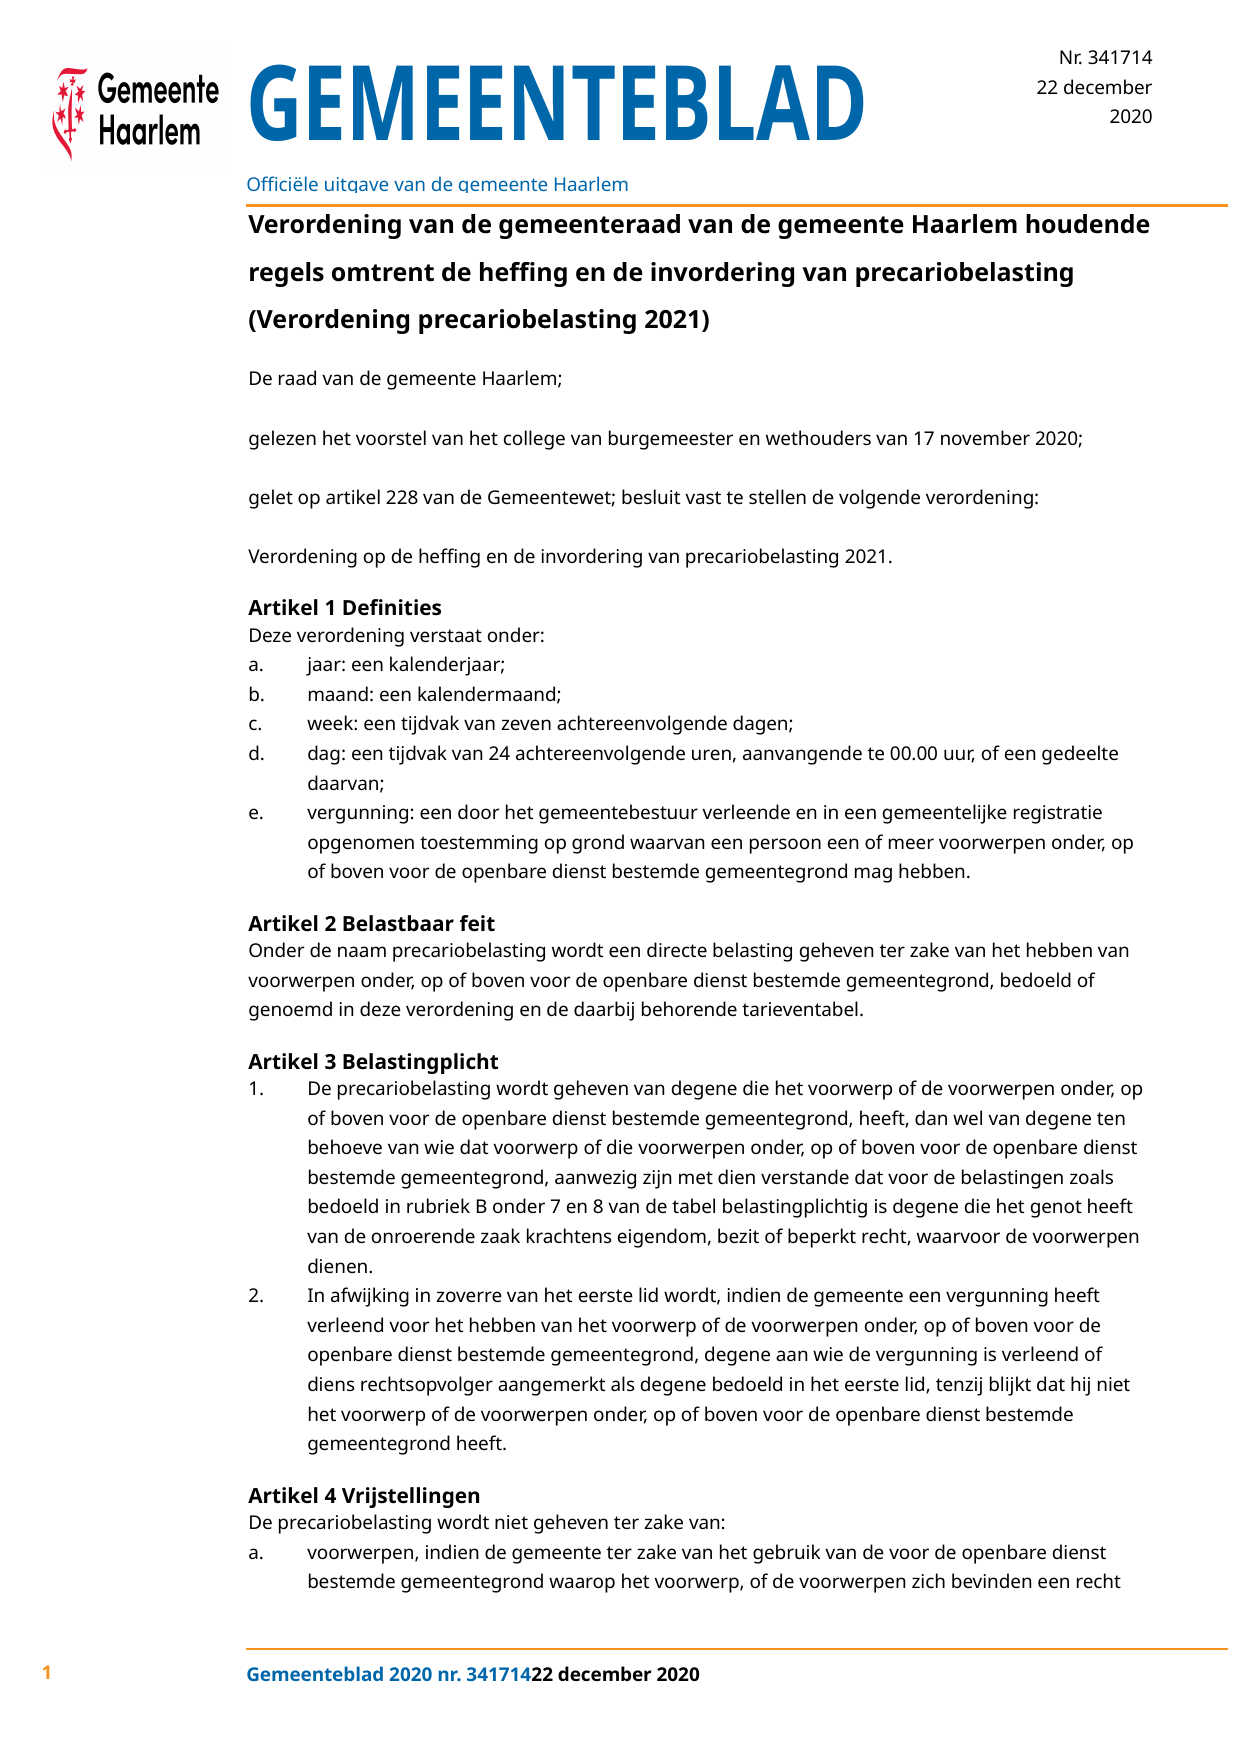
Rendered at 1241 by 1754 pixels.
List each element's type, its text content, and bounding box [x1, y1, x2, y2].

list dag: een tijdvak van 24 achtereenvolgende uren, aanvangende te 00.00 uur, of een gedeelte daarvan; [248, 740, 1152, 796]
text Verordening van de gemeenteraad van de gemeente Haarlem houdende regels omtrent de heffing en de invordering van precariobelasting (Verordening precariobelasting 2021) [248, 207, 1152, 336]
list jaar: een kalenderjaar; [248, 651, 1152, 677]
list De precariobelasting wordt geheven van degene die het voorwerp of de voorwerpen onder, op of boven voor de openbare dienst bestemde gemeentegrond, heeft, dan wel van degene ten behoeve van wie dat voorwerp of die voorwerpen onder, op of boven voor de openbare dienst bestemde gemeentegrond, aanwezig zijn met dien verstande dat voor de belastingen zoals bedoeld in rubriek B onder 7 en 8 van de tabel belastingplichtig is degene die het genot heeft van de onroerende zaak krachtens eigendom, bezit of beperkt recht, waarvoor de voorwerpen dienen. [248, 1075, 1152, 1279]
text gelet op artikel 228 van de Gemeentewet; besluit vast te stellen de volgende verordening: [248, 484, 1152, 509]
list week: een tijdvak van zeven achtereenvolgende dagen; [248, 711, 1152, 736]
text Artikel 4 Vrijstellingen [248, 1481, 1152, 1509]
text Artikel 2 Belastbaar feit [248, 909, 1152, 937]
list maand: een kalendermaand; [248, 681, 1152, 707]
text De precariobelasting wordt niet geheven ter zake van: [248, 1509, 1152, 1535]
picture [41, 47, 231, 172]
text Artikel 1 Definities [248, 593, 1152, 622]
text gelezen het voorstel van het college van burgemeester en wethouders van 17 november 2020; [248, 425, 1152, 450]
list vergunning: een door het gemeentebestuur verleende en in een gemeentelijke registratie opgenomen toestemming op grond waarvan een persoon een of meer voorwerpen onder, op of boven voor de openbare dienst bestemde gemeentegrond mag hebben. [248, 799, 1152, 884]
text Verordening op de heffing en de invordering van precariobelasting 2021. [248, 543, 1152, 569]
list In afwijking in zoverre van het eerste lid wordt, indien de gemeente een vergunning heeft verleend voor het hebben van het voorwerp of de voorwerpen onder, op of boven voor de openbare dienst bestemde gemeentegrond, degene aan wie de vergunning is verleend of diens rechtsopvolger aangemerkt als degene bedoeld in het eerste lid, tenzij blijkt dat hij niet het voorwerp of de voorwerpen onder, op of boven voor de openbare dienst bestemde gemeentegrond heeft. [248, 1282, 1152, 1456]
text Artikel 3 Belastingplicht [248, 1047, 1152, 1075]
list voorwerpen, indien de gemeente ter zake van het gebruik van de voor de openbare dienst bestemde gemeentegrond waarop het voorwerp, of de voorwerpen zich bevinden een recht [248, 1539, 1152, 1594]
text Deze verordening verstaat onder: [248, 622, 1152, 648]
text Onder de naam precariobelasting wordt een directe belasting geheven ter zake van het hebben van voorwerpen onder, op of boven voor de openbare dienst bestemde gemeentegrond, bedoeld of genoemd in deze verordening en de daarbij behorende tarieventabel. [248, 937, 1152, 1022]
text De raad van de gemeente Haarlem; [248, 366, 1152, 391]
